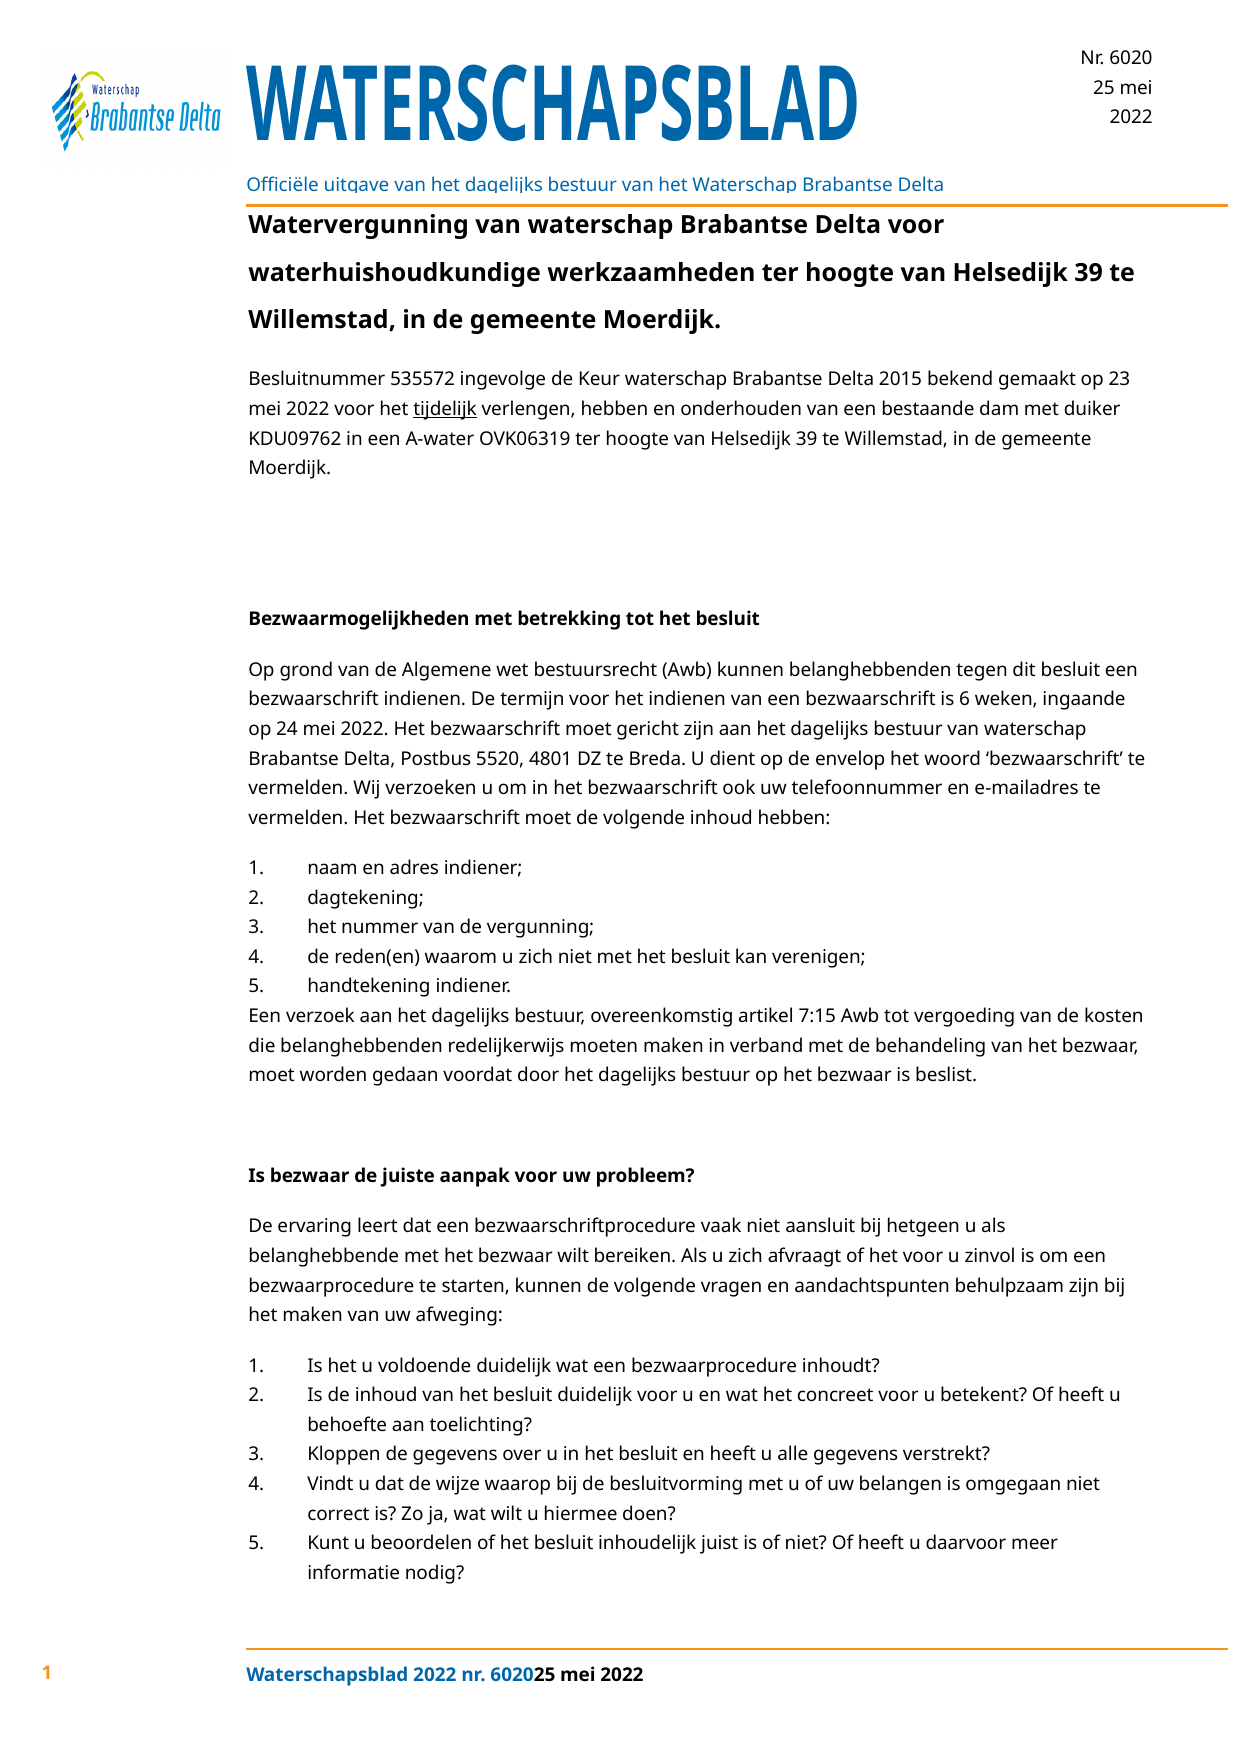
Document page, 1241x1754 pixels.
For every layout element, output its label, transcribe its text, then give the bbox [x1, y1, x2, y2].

list de reden(en) waarom u zich niet met het besluit kan verenigen; [248, 943, 1152, 969]
list Vindt u dat de wijze waarop bij de besluitvorming met u of uw belangen is omgegaan niet correct is? Zo ja, wat wilt u hiermee doen? [248, 1470, 1152, 1525]
list het nummer van de vergunning; [248, 913, 1152, 939]
text Op grond van de Algemene wet bestuursrecht (Awb) kunnen belanghebbenden tegen dit besluit een bezwaarschrift indienen. De termijn voor het indienen van een bezwaarschrift is 6 weken, ingaande op 24 mei 2022. Het bezwaarschrift moet gericht zijn aan het dagelijks bestuur van waterschap Brabantse Delta, Postbus 5520, 4801 DZ te Breda. U dient op de envelop het woord ‘bezwaarschrift’ te vermelden. Wij verzoeken u om in het bezwaarschrift ook uw telefoonnummer en e‑mailadres te vermelden. Het bezwaarschrift moet de volgende inhoud hebben: [248, 656, 1152, 829]
text Bezwaarmogelijkheden met betrekking tot het besluit [248, 606, 1152, 631]
text De ervaring leert dat een bezwaarschriftprocedure vaak niet aansluit bij hetgeen u als belanghebbende met het bezwaar wilt bereiken. Als u zich afvraagt of het voor u zinvol is om een bezwaarprocedure te starten, kunnen de volgende vragen en aandachtspunten behulpzaam zijn bij het maken van uw afweging: [248, 1213, 1152, 1327]
text Besluitnummer 535572 ingevolge de Keur waterschap Brabantse Delta 2015 bekend gemaakt op 23 mei 2022 voor het tijdelijk verlengen, hebben en onderhouden van een bestaande dam met duiker KDU09762 in een A-water OVK06319 ter hoogte van Helsedijk 39 te Willemstad, in de gemeente Moerdijk. [248, 366, 1152, 480]
text Watervergunning van waterschap Brabantse Delta voor waterhuishoudkundige werkzaamheden ter hoogte van Helsedijk 39 te Willemstad, in de gemeente Moerdijk. [248, 207, 1152, 336]
list Kunt u beoordelen of het besluit inhoudelijk juist is of niet? Of heeft u daarvoor meer informatie nodig? [248, 1529, 1152, 1584]
list dagtekening; [248, 884, 1152, 909]
list Is de inhoud van het besluit duidelijk voor u en wat het concreet voor u betekent? Of heeft u behoefte aan toelichting? [248, 1381, 1152, 1437]
text Is bezwaar de juiste aanpak voor uw probleem? [248, 1162, 1152, 1188]
list Is het u voldoende duidelijk wat een bezwaarprocedure inhoudt? [248, 1352, 1152, 1377]
text Een verzoek aan het dagelijks bestuur, overeenkomstig artikel 7:15 Awb tot vergoeding van de kosten die belanghebbenden redelijkerwijs moeten maken in verband met de behandeling van het bezwaar, moet worden gedaan voordat door het dagelijks bestuur op het bezwaar is beslist. [248, 1002, 1152, 1087]
list Kloppen de gegevens over u in het besluit en heeft u alle gegevens verstrekt? [248, 1441, 1152, 1466]
list naam en adres indiener; [248, 854, 1152, 880]
picture [41, 47, 231, 172]
list handtekening indiener. [248, 973, 1152, 998]
